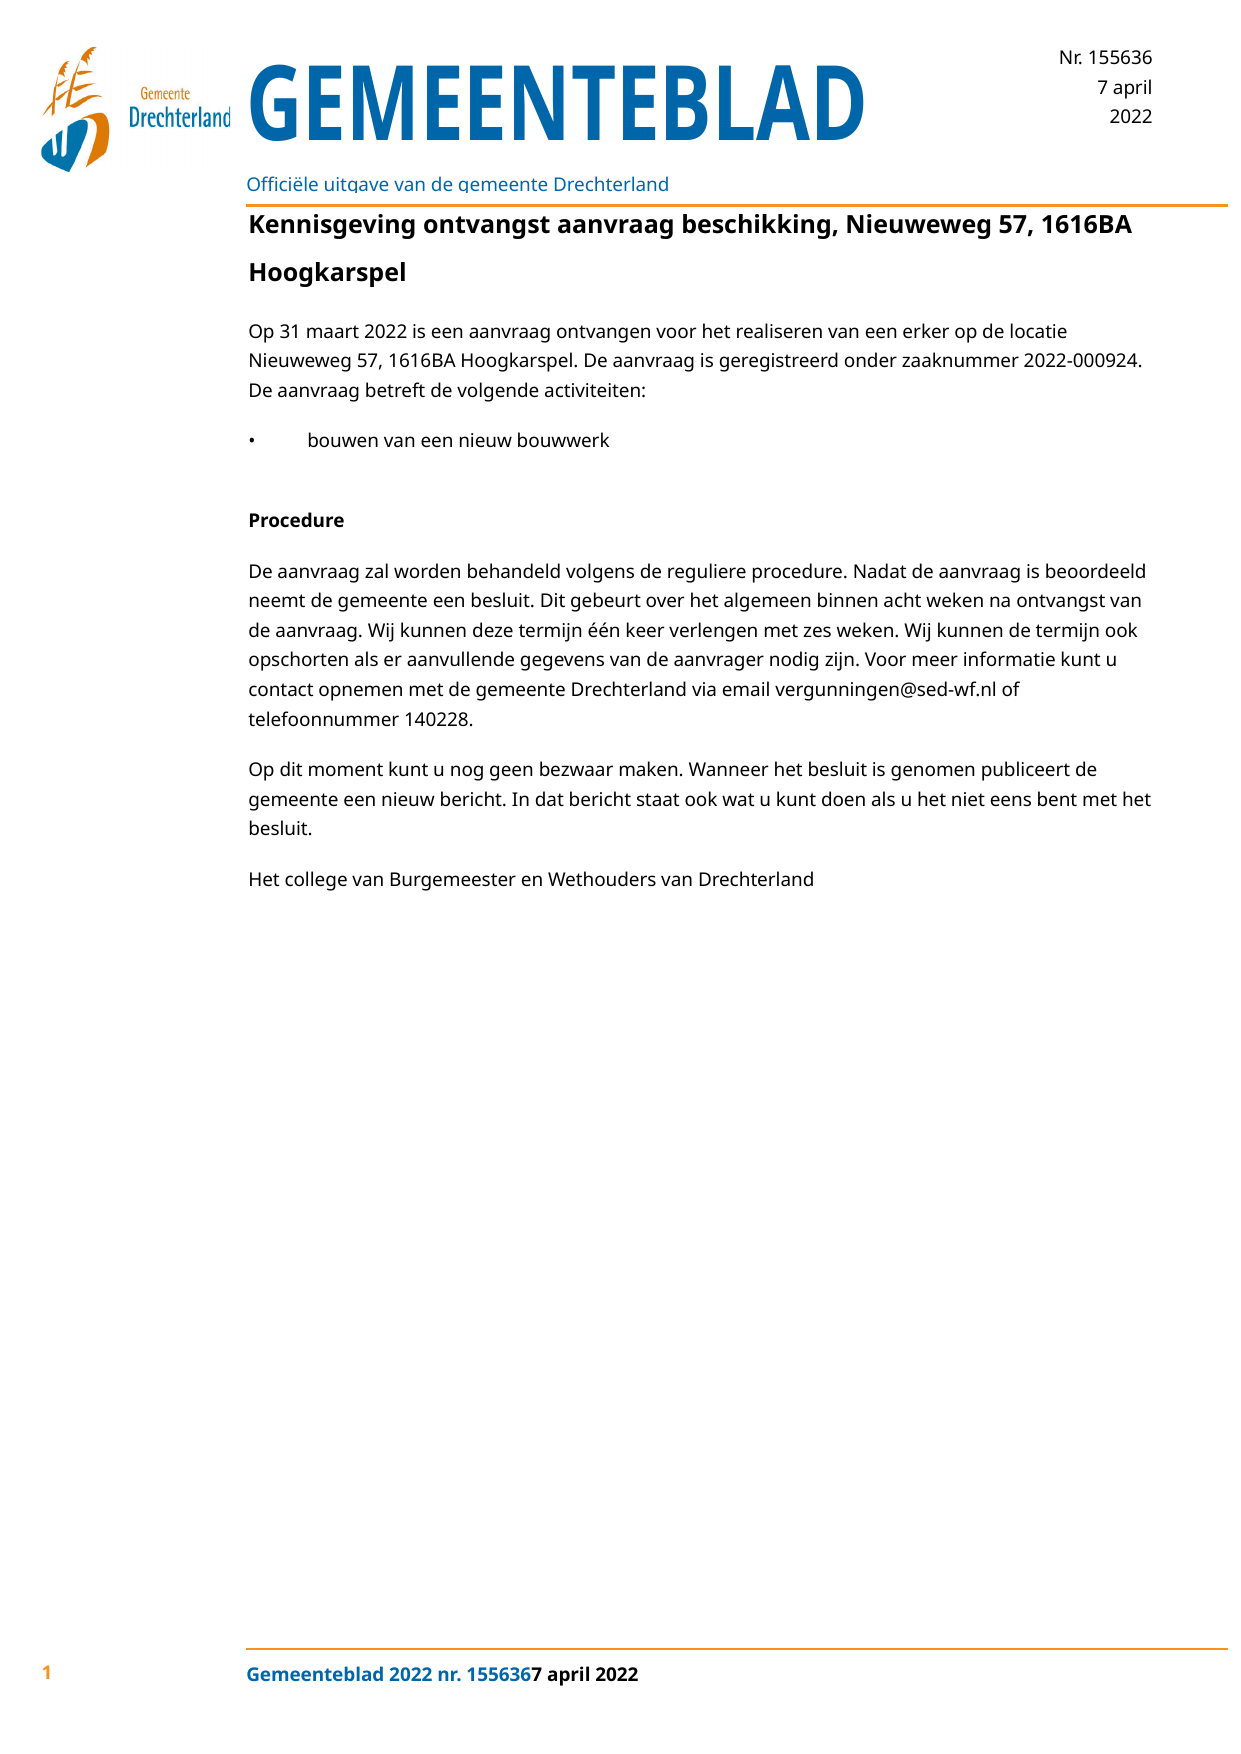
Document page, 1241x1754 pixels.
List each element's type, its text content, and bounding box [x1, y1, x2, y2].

text Procedure [248, 507, 1152, 533]
text Het college van Burgemeester en Wethouders van Drechterland [248, 866, 1152, 892]
text Kennisgeving ontvangst aanvraag beschikking, Nieuweweg 57, 1616BA Hoogkarspel [248, 207, 1152, 288]
text Op 31 maart 2022 is een aanvraag ontvangen voor het realiseren van een erker op de locatie Nieuweweg 57, 1616BA Hoogkarspel. De aanvraag is geregistreerd onder zaaknummer 2022-000924. De aanvraag betreft de volgende activiteiten: [248, 318, 1152, 403]
picture [226, 115, 231, 124]
picture [41, 47, 231, 172]
text De aanvraag zal worden behandeld volgens de reguliere procedure. Nadat de aanvraag is beoordeeld neemt de gemeente een besluit. Dit gebeurt over het algemeen binnen acht weken na ontvangst van de aanvraag. Wij kunnen deze termijn één keer verlengen met zes weken. Wij kunnen de termijn ook opschorten als er aanvullende gegevens van de aanvrager nodig zijn. Voor meer informatie kunt u contact opnemen met de gemeente Drechterland via email vergunningen@sed-wf.nl of telefoonnummer 140228. [248, 558, 1152, 732]
picture [41, 158, 64, 172]
text Op dit moment kunt u nog geen bezwaar maken. Wanneer het besluit is genomen publiceert de gemeente een nieuw bericht. In dat bericht staat ook wat u kunt doen als u het niet eens bent met het besluit. [248, 756, 1152, 841]
list bouwen van een nieuw bouwwerk [248, 427, 1152, 453]
